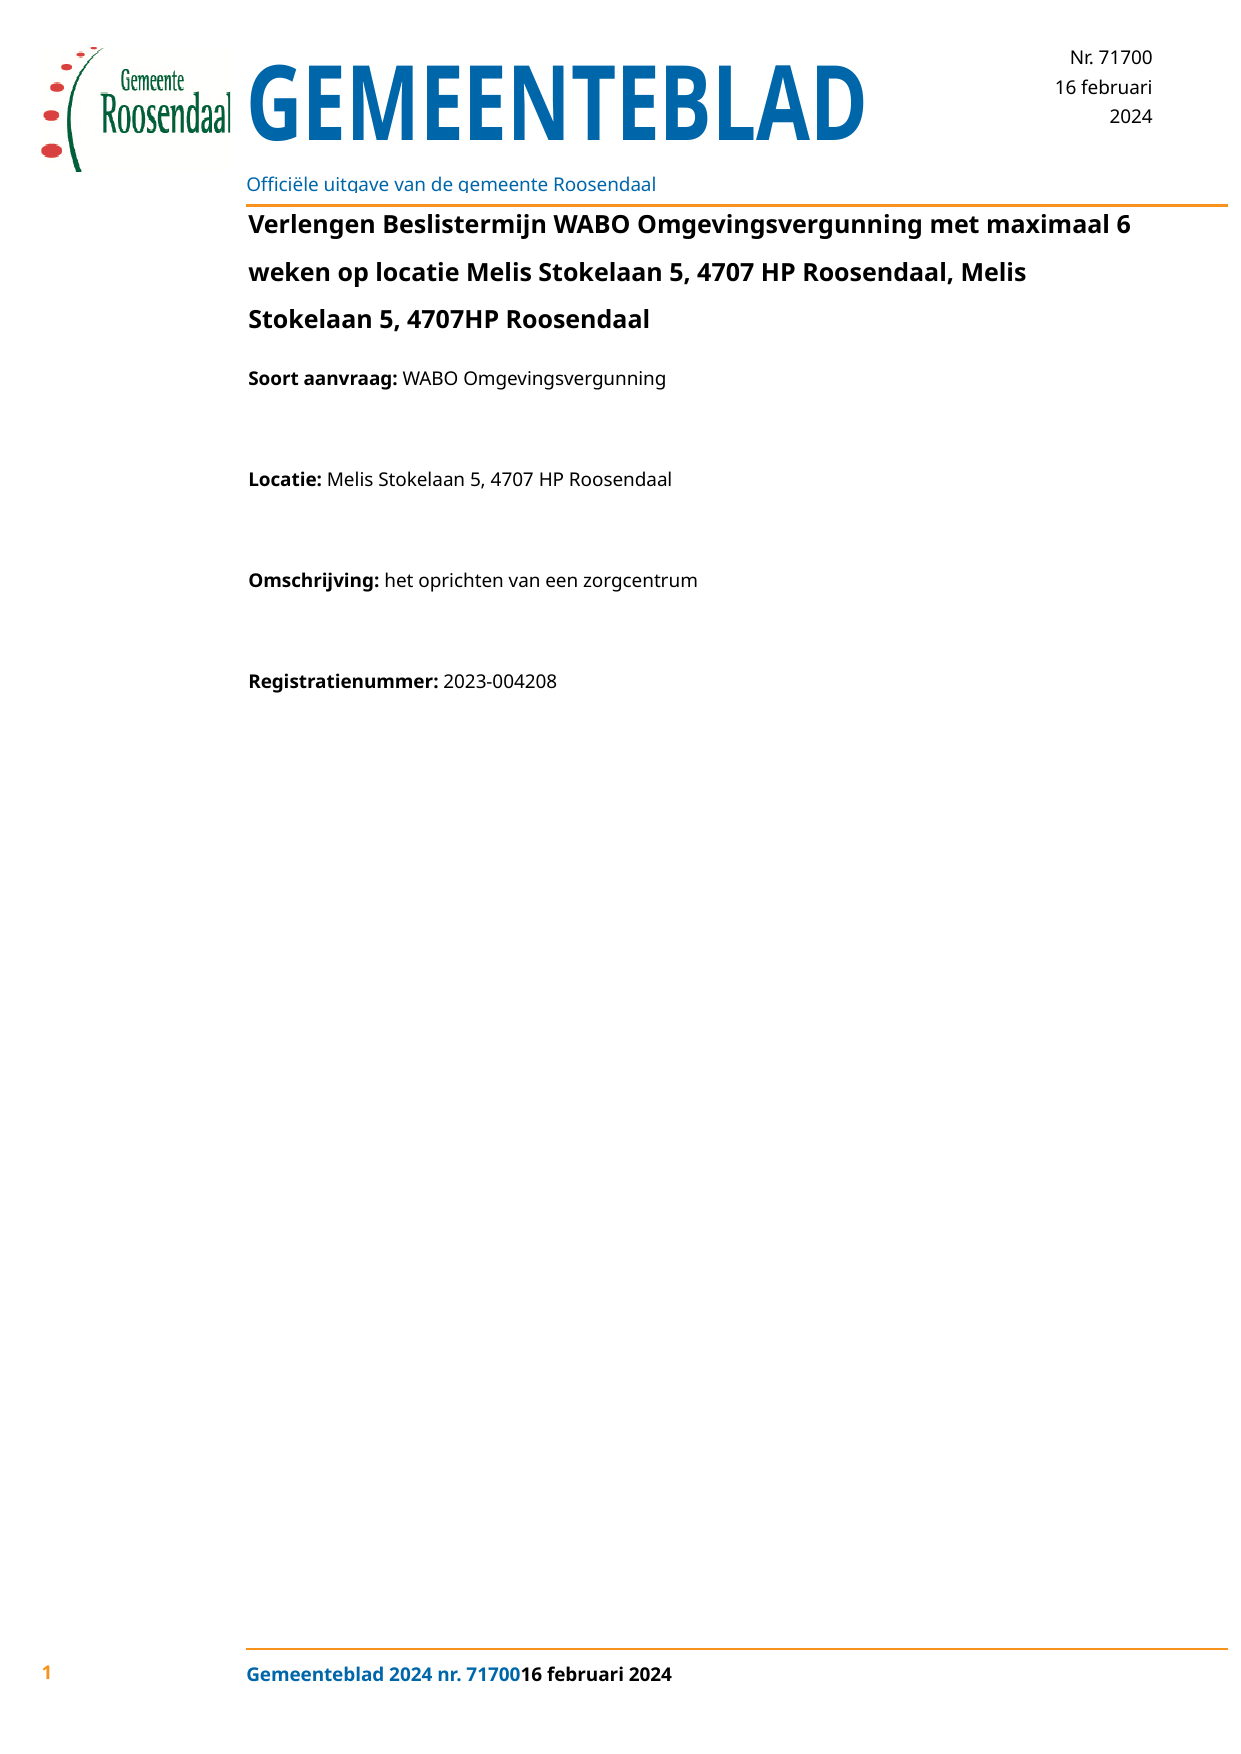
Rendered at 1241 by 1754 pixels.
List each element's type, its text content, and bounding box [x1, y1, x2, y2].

text Registratienummer: 2023-004208 [248, 668, 1152, 694]
text Locatie: Melis Stokelaan 5, 4707 HP Roosendaal [248, 466, 1152, 492]
picture [41, 47, 231, 172]
text Verlengen Beslistermijn WABO Omgevingsvergunning met maximaal 6 weken op locatie Melis Stokelaan 5, 4707 HP Roosendaal, Melis Stokelaan 5, 4707HP Roosendaal [248, 207, 1152, 336]
text Omschrijving: het oprichten van een zorgcentrum [248, 567, 1152, 593]
text Soort aanvraag: WABO Omgevingsvergunning [248, 366, 1152, 391]
